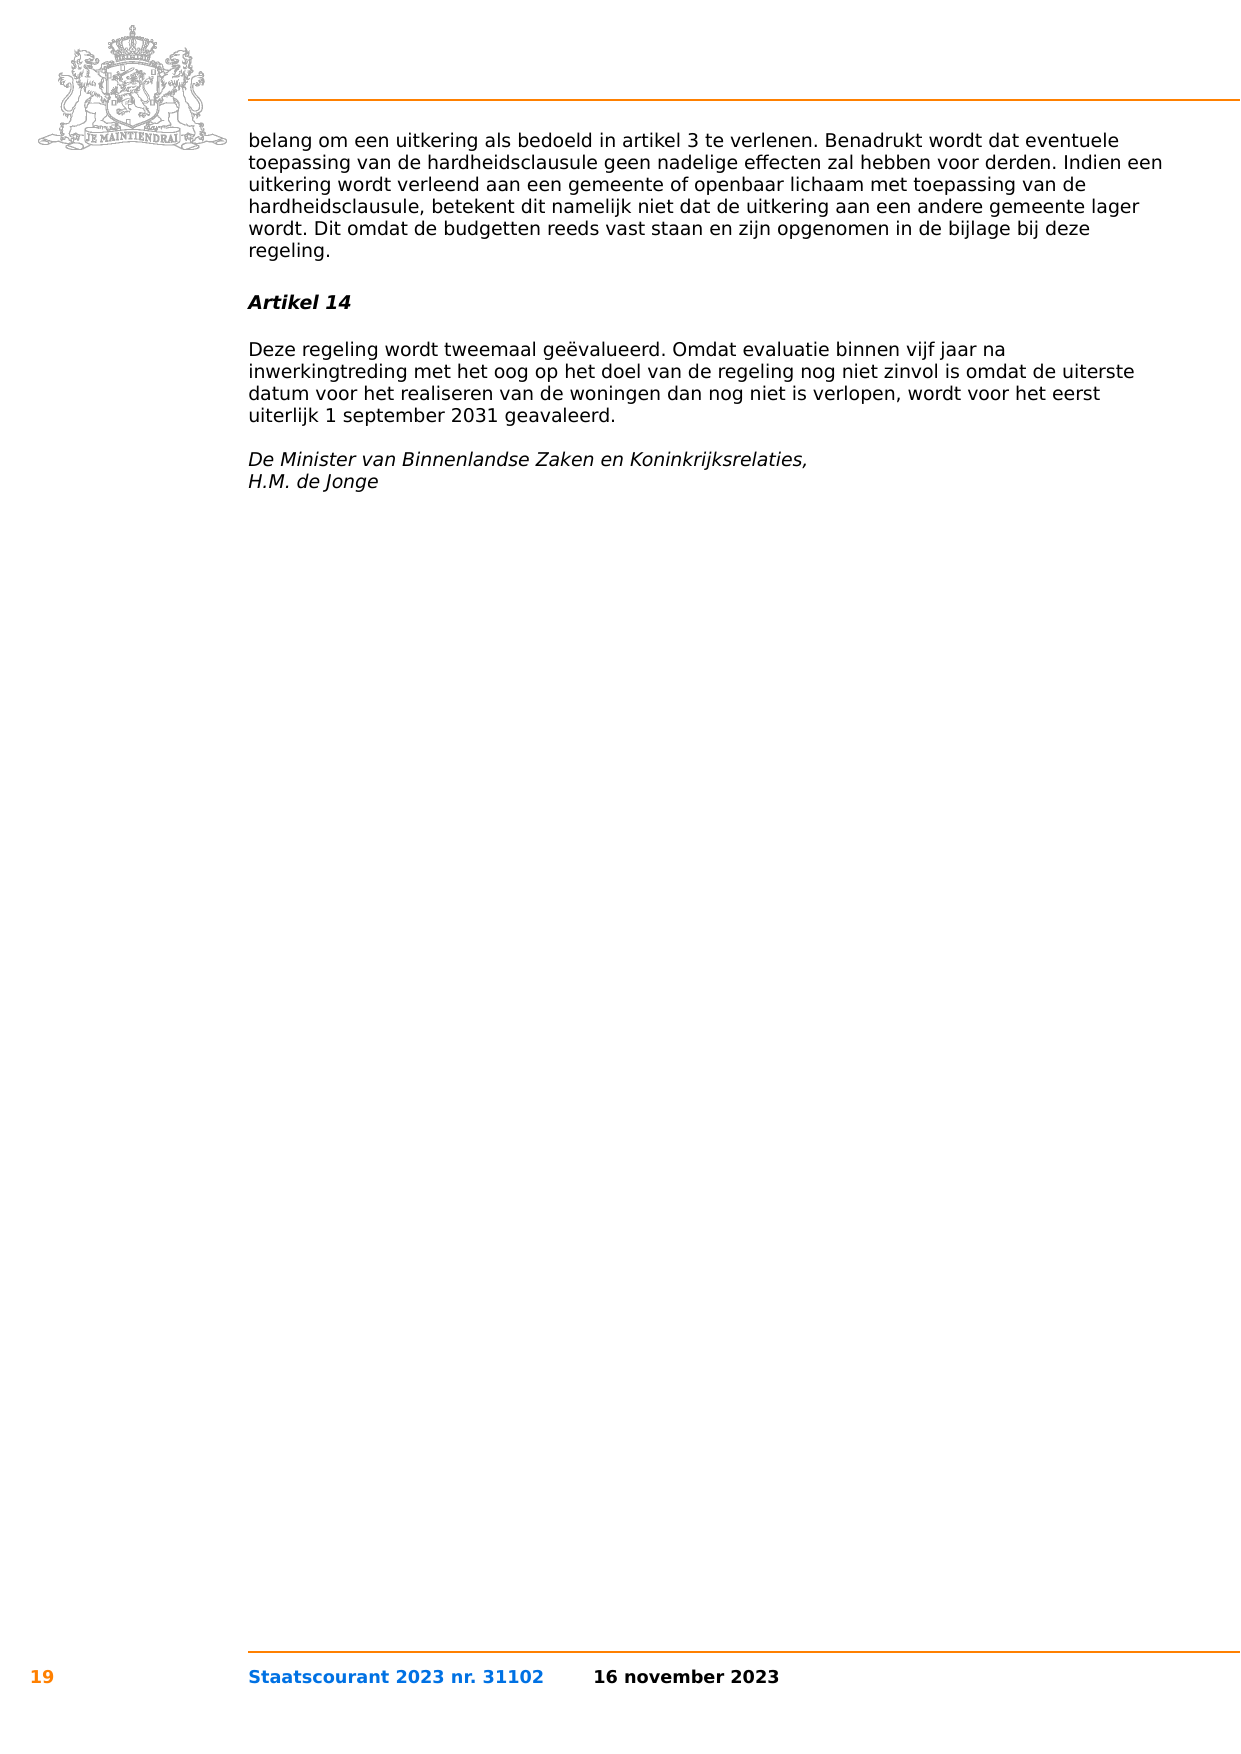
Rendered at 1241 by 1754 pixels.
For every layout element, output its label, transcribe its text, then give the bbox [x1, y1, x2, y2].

subtitle Artikel 14 [248, 292, 1163, 314]
picture [38, 25, 227, 150]
text Deze regeling wordt tweemaal geëvalueerd. Omdat evaluatie binnen vijf jaar na inwerkingtreding met het oog op het doel van de regeling nog niet zinvol is omdat de uiterste datum voor het realiseren van de woningen dan nog niet is verlopen, wordt voor het eerst uiterlijk 1 september 2031 geavaleerd. [248, 339, 1163, 427]
text De Minister van Binnenlandse Zaken en Koninkrijksrelaties, H.M. de Jonge [248, 448, 1163, 492]
text belang om een uitkering als bedoeld in artikel 3 te verlenen. Benadrukt wordt dat eventuele toepassing van de hardheidsclausule geen nadelige effecten zal hebben voor derden. Indien een uitkering wordt verleend aan een gemeente of openbaar lichaam met toepassing van de hardheidsclausule, betekent dit namelijk niet dat de uitkering aan een andere gemeente lager wordt. Dit omdat de budgetten reeds vast staan en zijn opgenomen in de bijlage bij deze regeling. [248, 130, 1163, 262]
